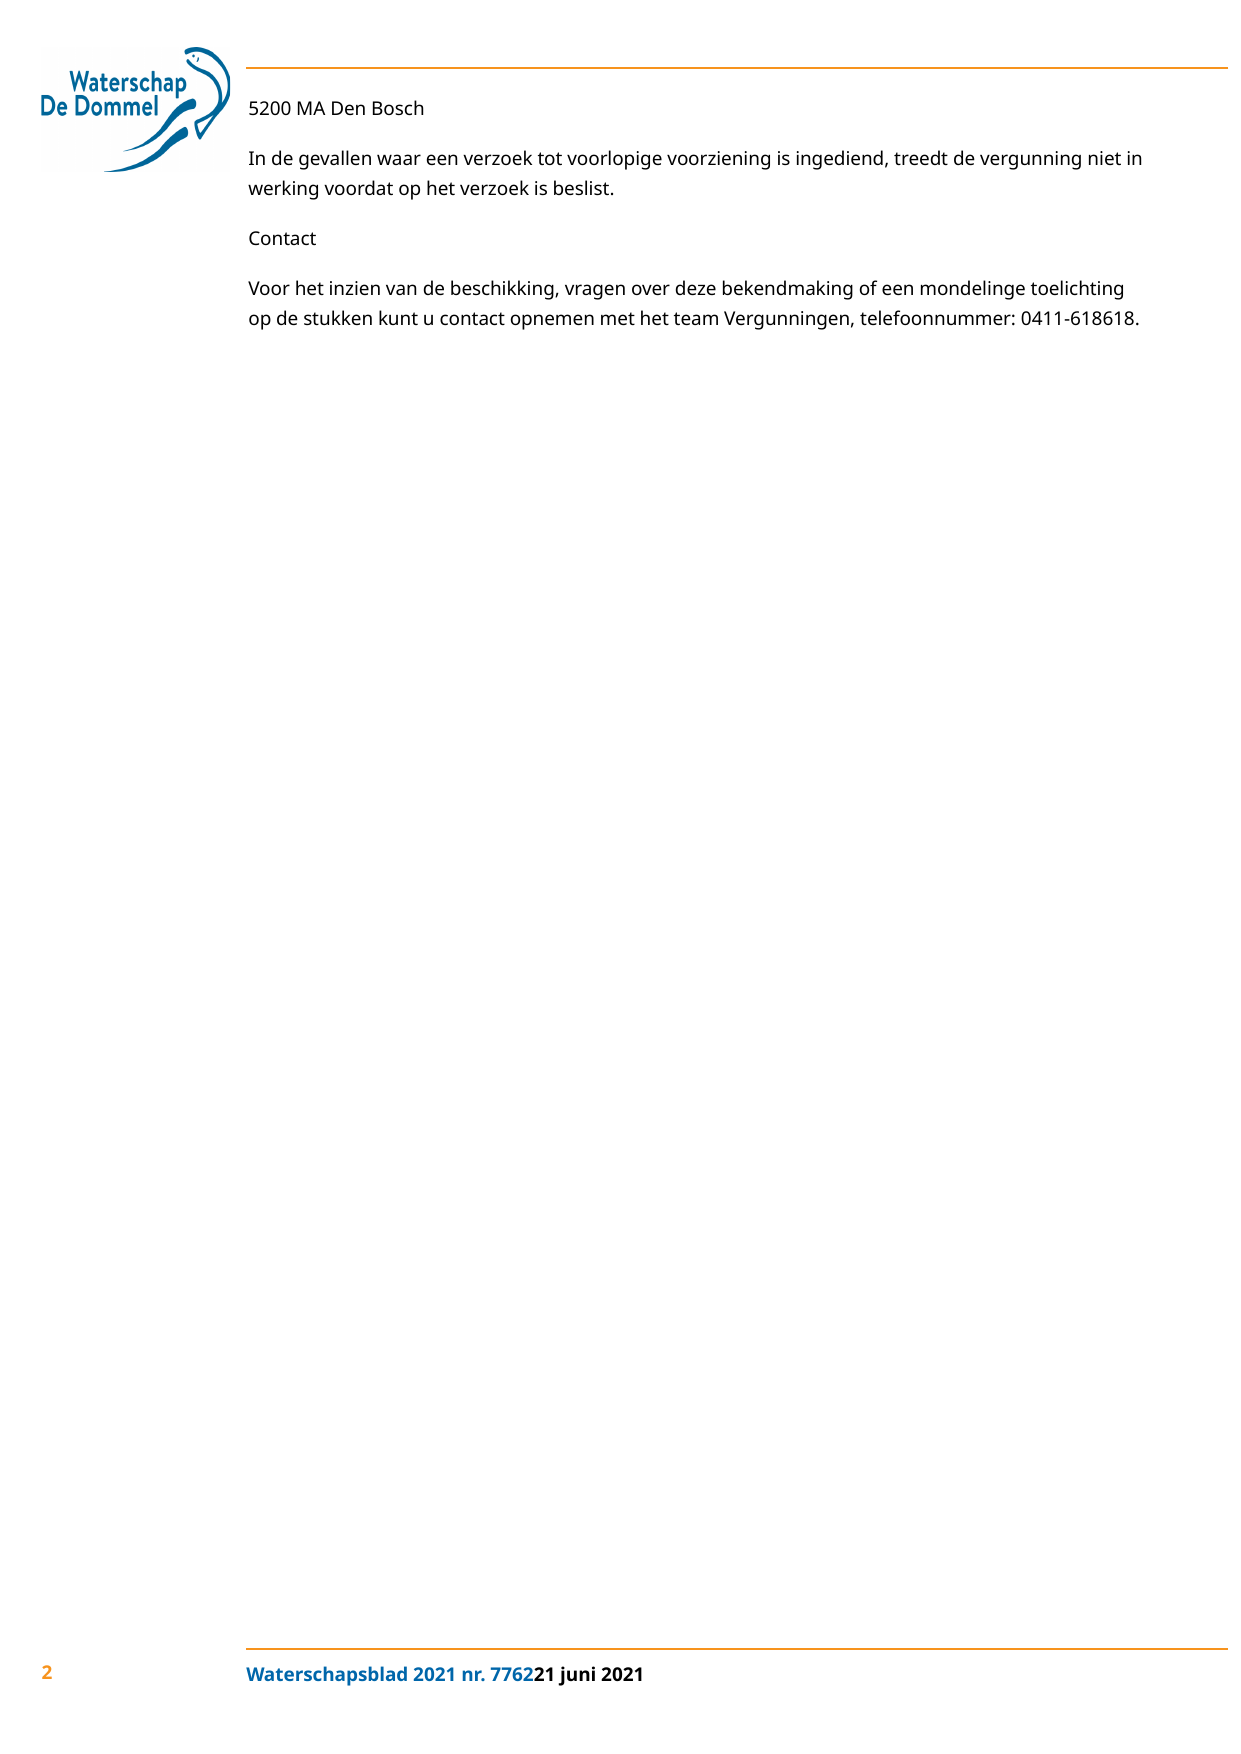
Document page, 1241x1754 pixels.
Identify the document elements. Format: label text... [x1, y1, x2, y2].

text Voor het inzien van de beschikking, vragen over deze bekendmaking of een mondelinge toelichting op de stukken kunt u contact opnemen met het team Vergunningen, telefoonnummer: 0411-618618. [248, 276, 1152, 331]
picture [204, 47, 231, 76]
picture [198, 118, 210, 131]
text In de gevallen waar een verzoek tot voorlopige voorziening is ingediend, treedt de vergunning niet in werking voordat op het verzoek is beslist. [248, 145, 1152, 201]
text Contact [248, 225, 1152, 251]
picture [41, 47, 231, 172]
text 5200 MA Den Bosch [248, 95, 1152, 121]
picture [45, 99, 51, 111]
